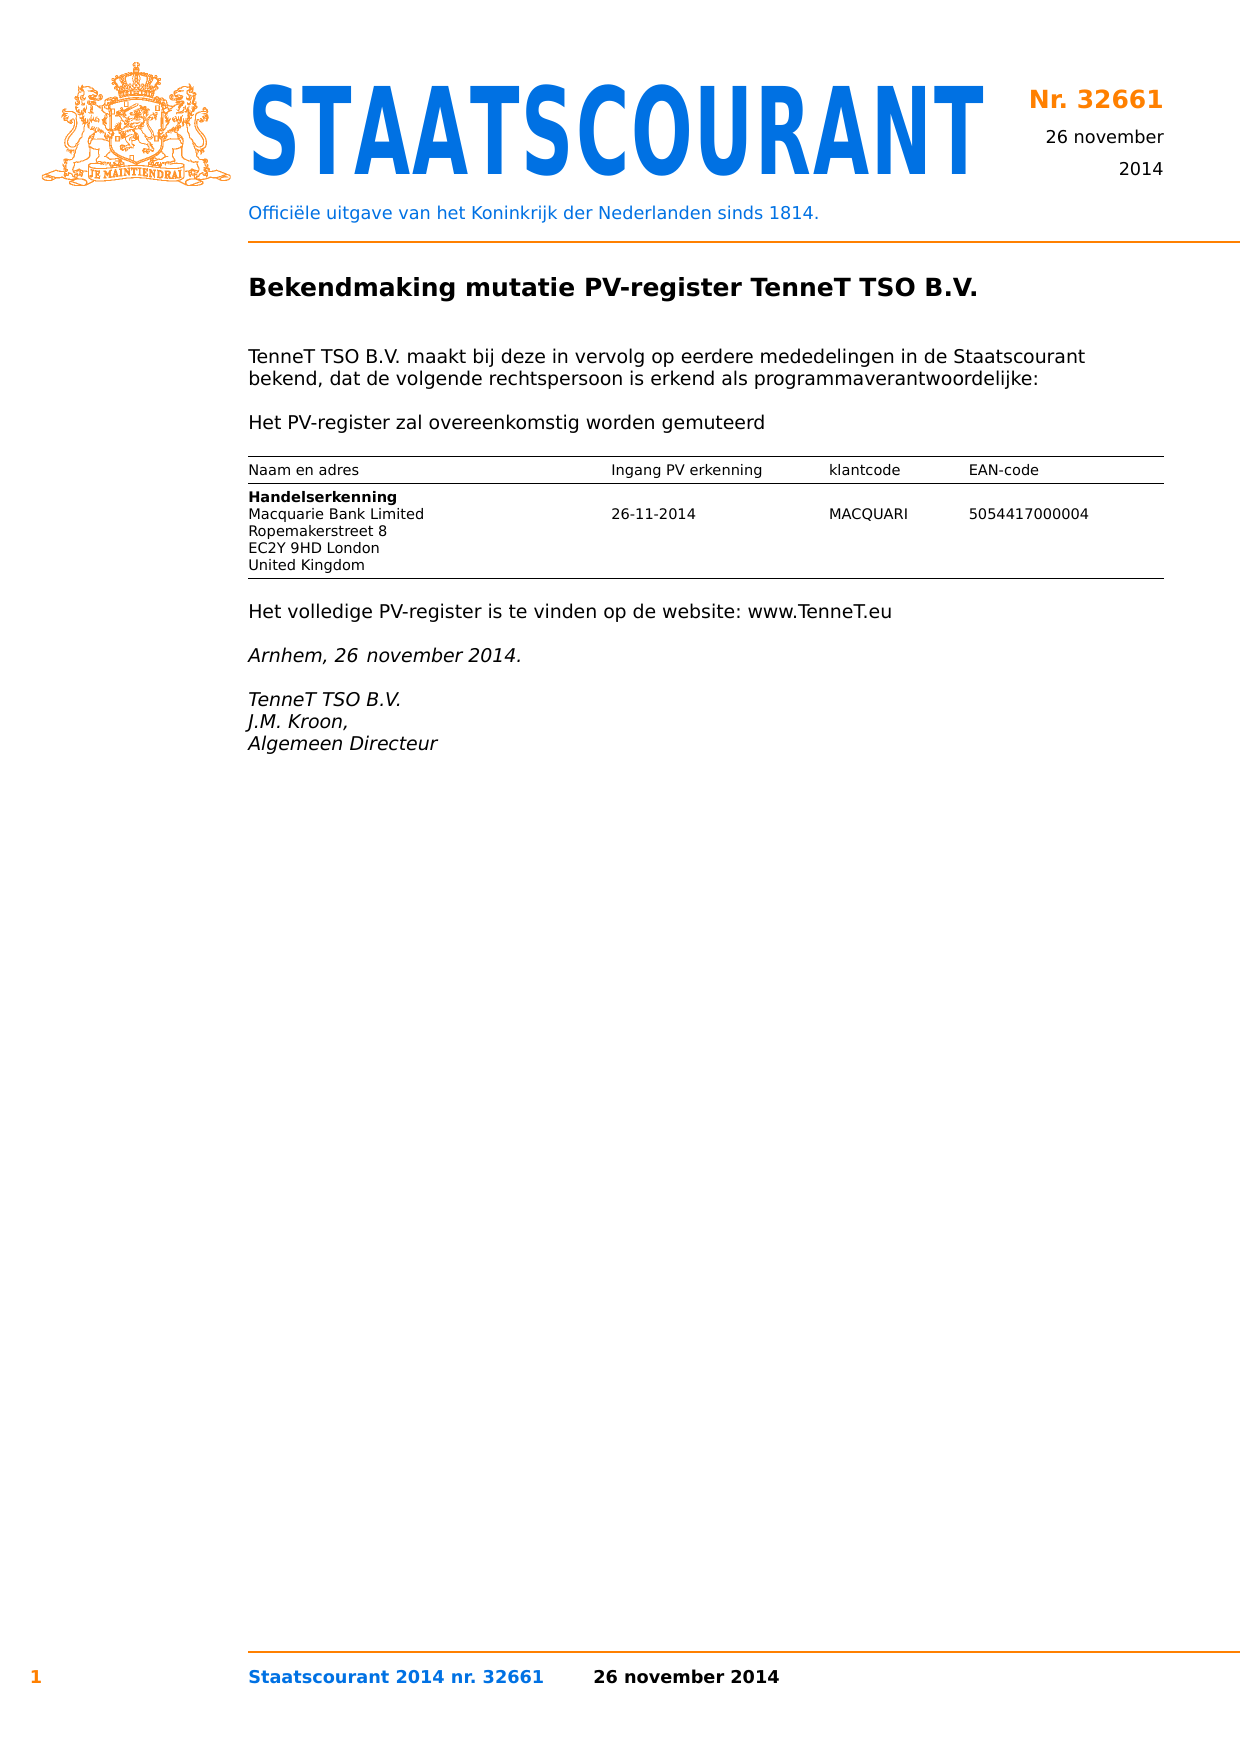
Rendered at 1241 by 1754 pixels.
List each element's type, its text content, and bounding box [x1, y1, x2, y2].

subtitle Bekendmaking mutatie PV-register TenneT TSO B.V. [248, 273, 1163, 302]
table_header Nr. 32661 [998, 62, 1240, 121]
text Het volledige PV-register is te vinden op de website: www.TenneT.eu [248, 601, 1163, 623]
text TenneT TSO B.V. maakt bij deze in vervolg op eerdere mededelingen in de Staatscourant bekend, dat de volgende rechtspersoon is erkend als programmaverantwoordelijke: [248, 346, 1163, 390]
text Het PV-register zal overeenkomstig worden gemuteerd [248, 412, 1163, 434]
table_cell Handelserkenning [248, 484, 605, 506]
table_header EAN-code [963, 457, 1163, 483]
table_cell [963, 484, 1163, 506]
text TenneT TSO B.V. J.M. Kroon, Algemeen Directeur [248, 689, 1163, 755]
table_cell 26-11-2014 [605, 506, 823, 578]
table_header [25, 62, 248, 241]
table_cell 26 november [998, 121, 1240, 153]
table_header Naam en adres [248, 457, 605, 483]
table_cell 5054417000004 [963, 506, 1163, 578]
picture [41, 62, 231, 186]
table_cell MACQUARI [823, 506, 962, 578]
table_header klantcode [823, 457, 962, 483]
table_cell [605, 484, 823, 506]
table_cell Officiële uitgave van het Koninkrijk der Nederlanden sinds 1814. [248, 203, 1240, 241]
table_cell 2014 [998, 153, 1240, 203]
text Arnhem, 26 november 2014. [248, 645, 1163, 667]
table_cell Macquarie Bank Limited Ropemakerstreet 8 EC2Y 9HD London United Kingdom [248, 506, 605, 578]
table_header Ingang PV erkenning [605, 457, 823, 483]
table_cell [823, 484, 962, 506]
table_header STAATSCOURANT [248, 62, 998, 203]
